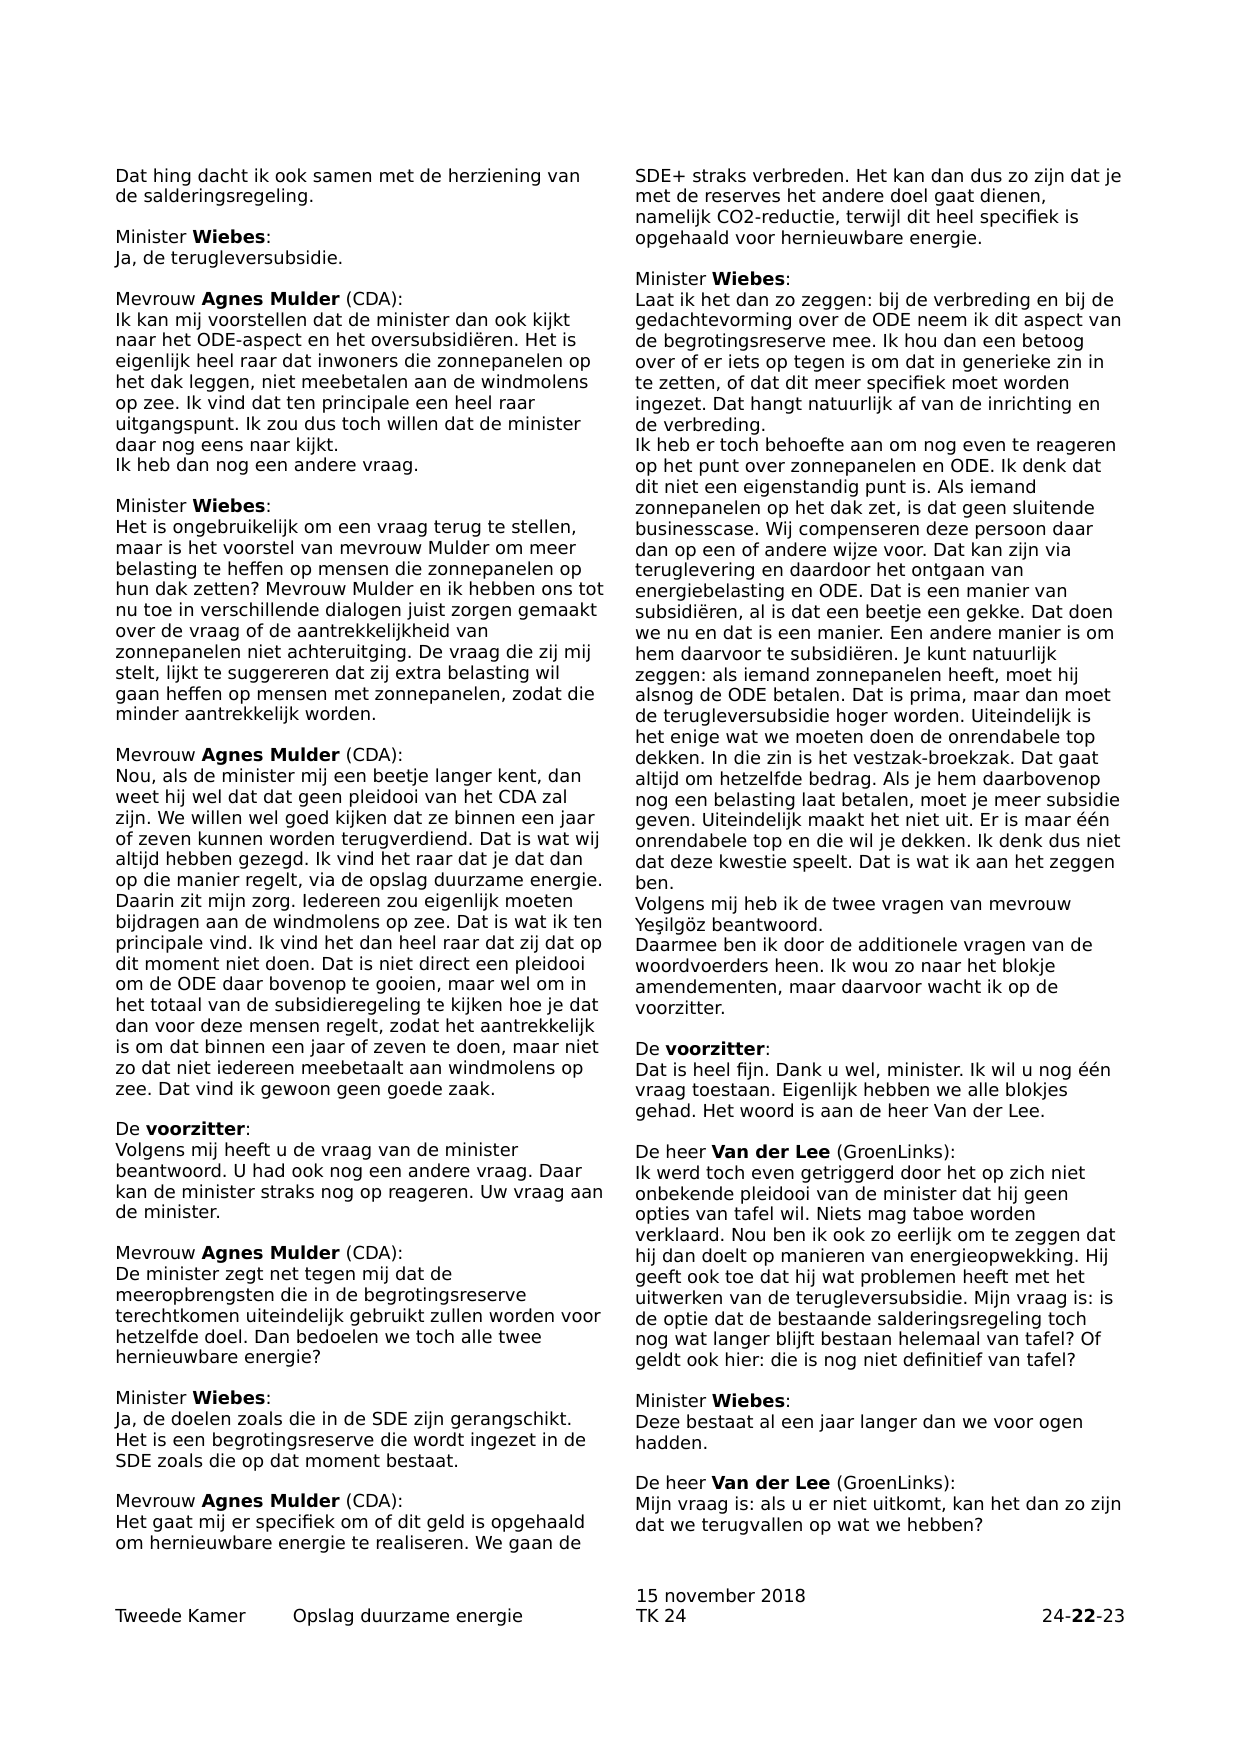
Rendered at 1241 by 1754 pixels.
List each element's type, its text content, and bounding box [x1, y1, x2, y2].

text Minister Wiebes: [635, 1391, 1125, 1412]
text Volgens mij heeft u de vraag van de minister beantwoord. U had ook nog een andere vraag. Daar kan de minister straks nog op reageren. Uw vraag aan de minister. [115, 1140, 605, 1223]
text Ik heb dan nog een andere vraag. [115, 455, 605, 476]
text Mevrouw Agnes Mulder (CDA): [115, 1243, 605, 1264]
text De voorzitter: [115, 1119, 605, 1140]
text Ik werd toch even getriggerd door het op zich niet onbekende pleidooi van de minister dat hij geen opties van tafel wil. Niets mag taboe worden verklaard. Nou ben ik ook zo eerlijk om te zeggen dat hij dan doelt op manieren van energieopwekking. Hij geeft ook toe dat hij wat problemen heeft met het uitwerken van de terugleversubsidie. Mijn vraag is: is de optie dat de bestaande salderingsregeling toch nog wat langer blijft bestaan helemaal van tafel? Of geldt ook hier: die is nog niet definitief van tafel? [635, 1162, 1125, 1371]
text Dat hing dacht ik ook samen met de herziening van de salderingsregeling. [115, 165, 605, 207]
text Ik heb er toch behoefte aan om nog even te reageren op het punt over zonnepanelen en ODE. Ik denk dat dit niet een eigenstandig punt is. Als iemand zonnepanelen op het dak zet, is dat geen sluitende businesscase. Wij compenseren deze persoon daar dan op een of andere wijze voor. Dat kan zijn via teruglevering en daardoor het ontgaan van energiebelasting en ODE. Dat is een manier van subsidiëren, al is dat een beetje een gekke. Dat doen we nu en dat is een manier. Een andere manier is om hem daarvoor te subsidiëren. Je kunt natuurlijk zeggen: als iemand zonnepanelen heeft, moet hij alsnog de ODE betalen. Dat is prima, maar dan moet de terugleversubsidie hoger worden. Uiteindelijk is het enige wat we moeten doen de onrendabele top dekken. In die zin is het vestzak-broekzak. Dat gaat altijd om hetzelfde bedrag. Als je hem daarbovenop nog een belasting laat betalen, moet je meer subsidie geven. Uiteindelijk maakt het niet uit. Er is maar één onrendabele top en die wil je dekken. Ik denk dus niet dat deze kwestie speelt. Dat is wat ik aan het zeggen ben. [635, 435, 1125, 893]
text De minister zegt net tegen mij dat de meeropbrengsten die in de begrotingsreserve terechtkomen uiteindelijk gebruikt zullen worden voor hetzelfde doel. Dan bedoelen we toch alle twee hernieuwbare energie? [115, 1264, 605, 1368]
text Minister Wiebes: [115, 1388, 605, 1409]
text De heer Van der Lee (GroenLinks): [635, 1473, 1125, 1494]
text De heer Van der Lee (GroenLinks): [635, 1142, 1125, 1162]
text Volgens mij heb ik de twee vragen van mevrouw Yeşilgöz beantwoord. [635, 893, 1125, 935]
text Deze bestaat al een jaar langer dan we voor ogen hadden. [635, 1412, 1125, 1453]
text Dat is heel fijn. Dank u wel, minister. Ik wil u nog één vraag toestaan. Eigenlijk hebben we alle blokjes gehad. Het woord is aan de heer Van der Lee. [635, 1059, 1125, 1122]
text Mevrouw Agnes Mulder (CDA): [115, 288, 605, 309]
text Het gaat mij er specifiek om of dit geld is opgehaald om hernieuwbare energie te realiseren. We gaan de [115, 1512, 605, 1554]
text Nou, als de minister mij een beetje langer kent, dan weet hij wel dat dat geen pleidooi van het CDA zal zijn. We willen wel goed kijken dat ze binnen een jaar of zeven kunnen worden terugverdiend. Dat is wat wij altijd hebben gezegd. Ik vind het raar dat je dat dan op die manier regelt, via de opslag duurzame energie. Daarin zit mijn zorg. Iedereen zou eigenlijk moeten bijdragen aan de windmolens op zee. Dat is wat ik ten principale vind. Ik vind het dan heel raar dat zij dat op dit moment niet doen. Dat is niet direct een pleidooi om de ODE daar bovenop te gooien, maar wel om in het totaal van de subsidieregeling te kijken hoe je dat dan voor deze mensen regelt, zodat het aantrekkelijk is om dat binnen een jaar of zeven te doen, maar niet zo dat niet iedereen meebetaalt aan windmolens op zee. Dat vind ik gewoon geen goede zaak. [115, 766, 605, 1099]
text Minister Wiebes: [115, 227, 605, 248]
text SDE+ straks verbreden. Het kan dan dus zo zijn dat je met de reserves het andere doel gaat dienen, namelijk CO2-reductie, terwijl dit heel specifiek is opgehaald voor hernieuwbare energie. [635, 165, 1125, 249]
text Minister Wiebes: [635, 269, 1125, 289]
text Mijn vraag is: als u er niet uitkomt, kan het dan zo zijn dat we terugvallen op wat we hebben? [635, 1494, 1125, 1536]
text Het is ongebruikelijk om een vraag terug te stellen, maar is het voorstel van mevrouw Mulder om meer belasting te heffen op mensen die zonnepanelen op hun dak zetten? Mevrouw Mulder en ik hebben ons tot nu toe in verschillende dialogen juist zorgen gemaakt over de vraag of de aantrekkelijkheid van zonnepanelen niet achteruitging. De vraag die zij mij stelt, lijkt te suggereren dat zij extra belasting wil gaan heffen op mensen met zonnepanelen, zodat die minder aantrekkelijk worden. [115, 517, 605, 725]
text Mevrouw Agnes Mulder (CDA): [115, 745, 605, 766]
text Daarmee ben ik door de additionele vragen van de woordvoerders heen. Ik wou zo naar het blokje amendementen, maar daarvoor wacht ik op de voorzitter. [635, 935, 1125, 1018]
text Laat ik het dan zo zeggen: bij de verbreding en bij de gedachtevorming over de ODE neem ik dit aspect van de begrotingsreserve mee. Ik hou dan een betoog over of er iets op tegen is om dat in generieke zin in te zetten, of dat dit meer specifiek moet worden ingezet. Dat hangt natuurlijk af van de inrichting en de verbreding. [635, 289, 1125, 435]
text Ik kan mij voorstellen dat de minister dan ook kijkt naar het ODE-aspect en het oversubsidiëren. Het is eigenlijk heel raar dat inwoners die zonnepanelen op het dak leggen, niet meebetalen aan de windmolens op zee. Ik vind dat ten principale een heel raar uitgangspunt. Ik zou dus toch willen dat de minister daar nog eens naar kijkt. [115, 309, 605, 455]
text Minister Wiebes: [115, 496, 605, 517]
text Ja, de terugleversubsidie. [115, 248, 605, 268]
text Mevrouw Agnes Mulder (CDA): [115, 1491, 605, 1512]
text De voorzitter: [635, 1038, 1125, 1059]
text Ja, de doelen zoals die in de SDE zijn gerangschikt. Het is een begrotingsreserve die wordt ingezet in de SDE zoals die op dat moment bestaat. [115, 1409, 605, 1471]
